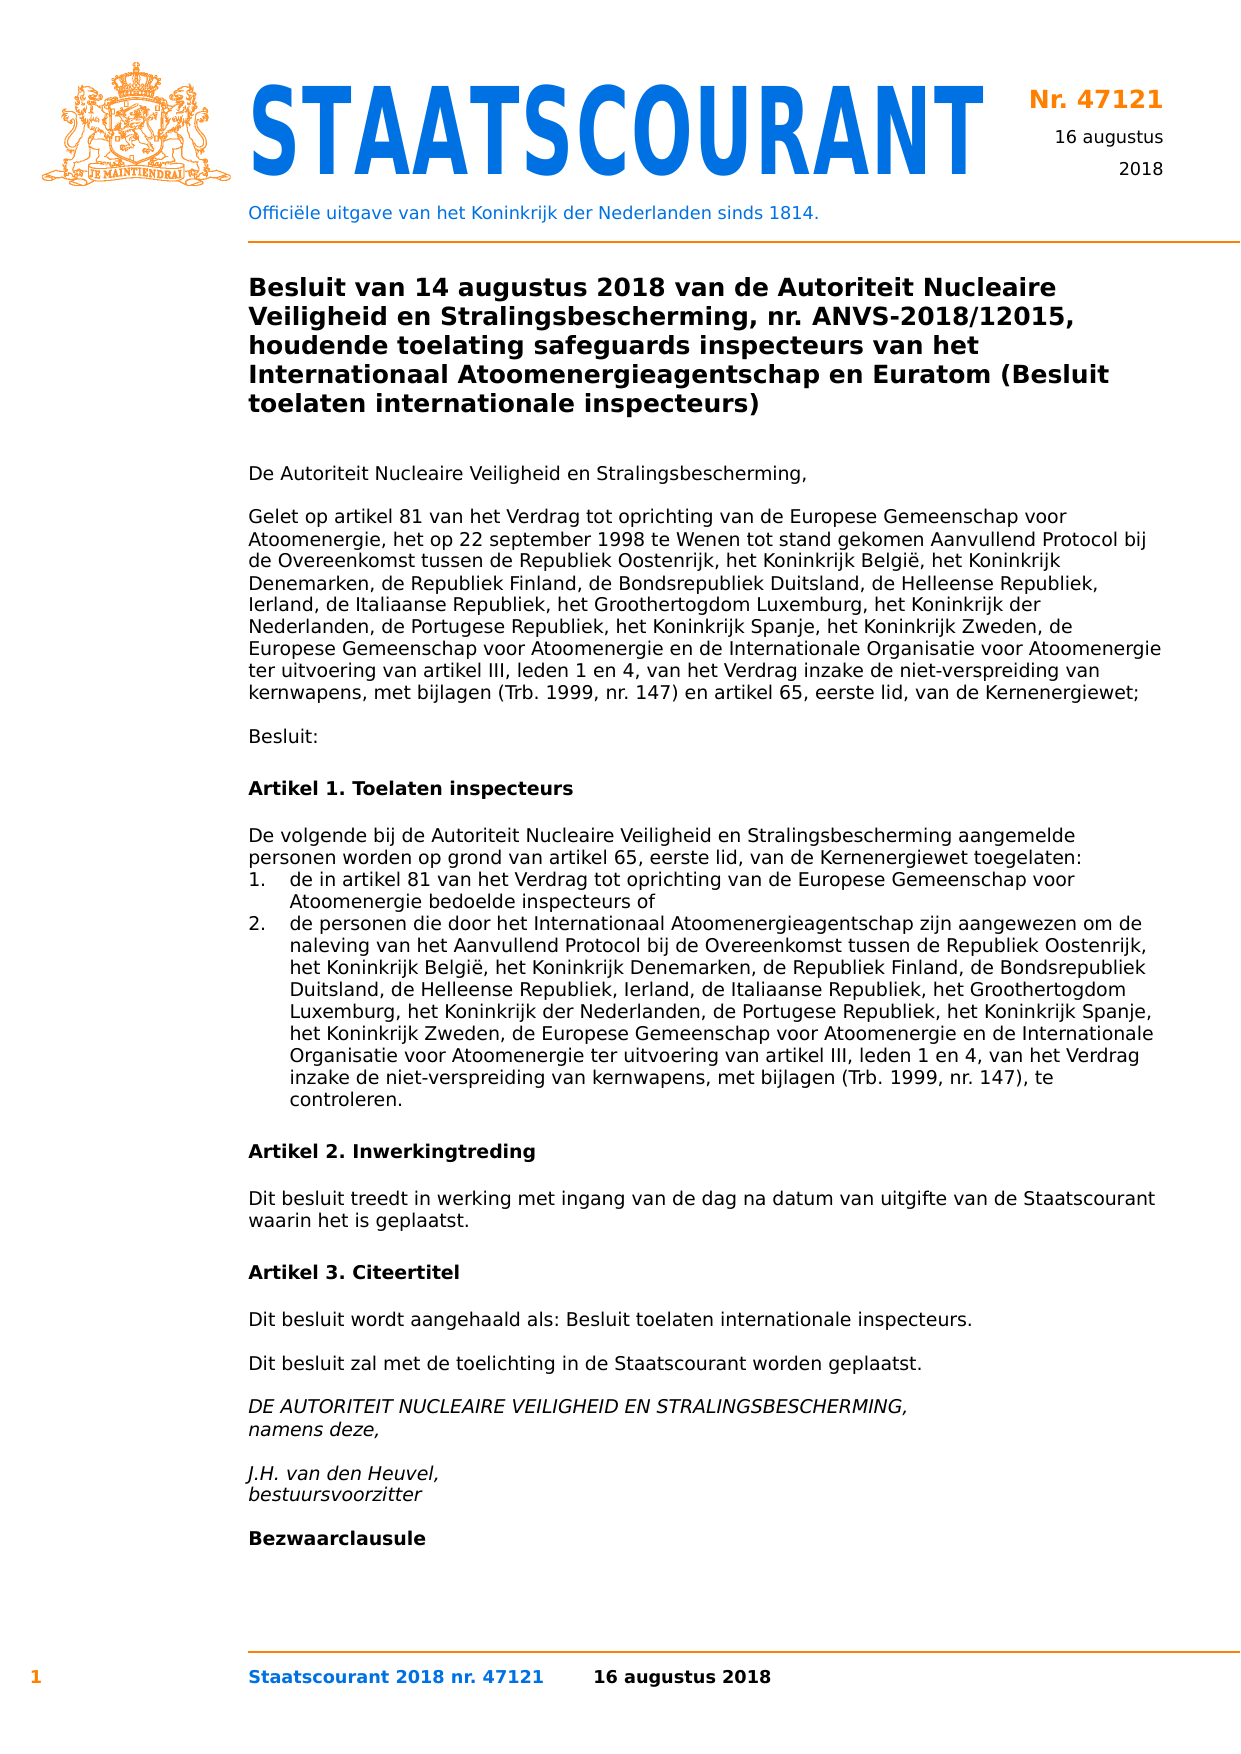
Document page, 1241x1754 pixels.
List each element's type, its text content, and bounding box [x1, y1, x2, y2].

table_cell Officiële uitgave van het Koninkrijk der Nederlanden sinds 1814. [248, 203, 1240, 241]
table_cell 2018 [998, 153, 1240, 203]
table_cell 16 augustus [998, 121, 1240, 153]
table_header STAATSCOURANT [248, 62, 998, 203]
text Besluit: [248, 726, 1163, 748]
subtitle Artikel 1. Toelaten inspecteurs [248, 778, 1163, 800]
text Gelet op artikel 81 van het Verdrag tot oprichting van de Europese Gemeenschap voor Atoomenergie, het op 22 september 1998 te Wenen tot stand gekomen Aanvullend Protocol bij de Overeenkomst tussen de Republiek Oostenrijk, het Koninkrijk België, het Koninkrijk Denemarken, de Republiek Finland, de Bondsrepubliek Duitsland, de Helleense Republiek, Ierland, de Italiaanse Republiek, het Groothertogdom Luxemburg, het Koninkrijk der Nederlanden, de Portugese Republiek, het Koninkrijk Spanje, het Koninkrijk Zweden, de Europese Gemeenschap voor Atoomenergie en de Internationale Organisatie voor Atoomenergie ter uitvoering van artikel III, leden 1 en 4, van het Verdrag inzake de niet-verspreiding van kernwapens, met bijlagen (Trb. 1999, nr. 147) en artikel 65, eerste lid, van de Kernenergiewet; [248, 506, 1163, 704]
text Dit besluit treedt in werking met ingang van de dag na datum van uitgifte van de Staatscourant waarin het is geplaatst. [248, 1188, 1163, 1232]
subtitle Artikel 3. Citeertitel [248, 1262, 1163, 1284]
picture [41, 62, 231, 186]
subtitle Besluit van 14 augustus 2018 van de Autoriteit Nucleaire Veiligheid en Stralingsbescherming, nr. ANVS-2018/12015, houdende toelating safeguards inspecteurs van het Internationaal Atoomenergieagentschap en Euratom (Besluit toelaten internationale inspecteurs) [248, 273, 1163, 419]
text DE AUTORITEIT NUCLEAIRE VEILIGHEID EN STRALINGSBESCHERMING, namens deze, J.H. van den Heuvel, bestuursvoorzitter [248, 1396, 1163, 1506]
text De Autoriteit Nucleaire Veiligheid en Stralingsbescherming, [248, 463, 1163, 484]
subtitle Artikel 2. Inwerkingtreding [248, 1141, 1163, 1163]
text Dit besluit zal met de toelichting in de Staatscourant worden geplaatst. [248, 1353, 1163, 1374]
table_header [25, 62, 248, 241]
text Dit besluit wordt aangehaald als: Besluit toelaten internationale inspecteurs. [248, 1309, 1163, 1331]
table_header Nr. 47121 [998, 62, 1240, 121]
text De volgende bij de Autoriteit Nucleaire Veiligheid en Stralingsbescherming aangemelde personen worden op grond van artikel 65, eerste lid, van de Kernenergiewet toegelaten: [248, 825, 1163, 869]
text 1. de in artikel 81 van het Verdrag tot oprichting van de Europese Gemeenschap voor Atoomenergie bedoelde inspecteurs of [248, 869, 1163, 913]
text Bezwaarclausule [248, 1528, 1163, 1550]
text 2. de personen die door het Internationaal Atoomenergieagentschap zijn aangewezen om de naleving van het Aanvullend Protocol bij de Overeenkomst tussen de Republiek Oostenrijk, het Koninkrijk België, het Koninkrijk Denemarken, de Republiek Finland, de Bondsrepubliek Duitsland, de Helleense Republiek, Ierland, de Italiaanse Republiek, het Groothertogdom Luxemburg, het Koninkrijk der Nederlanden, de Portugese Republiek, het Koninkrijk Spanje, het Koninkrijk Zweden, de Europese Gemeenschap voor Atoomenergie en de Internationale Organisatie voor Atoomenergie ter uitvoering van artikel III, leden 1 en 4, van het Verdrag inzake de niet-verspreiding van kernwapens, met bijlagen (Trb. 1999, nr. 147), te controleren. [248, 913, 1163, 1111]
